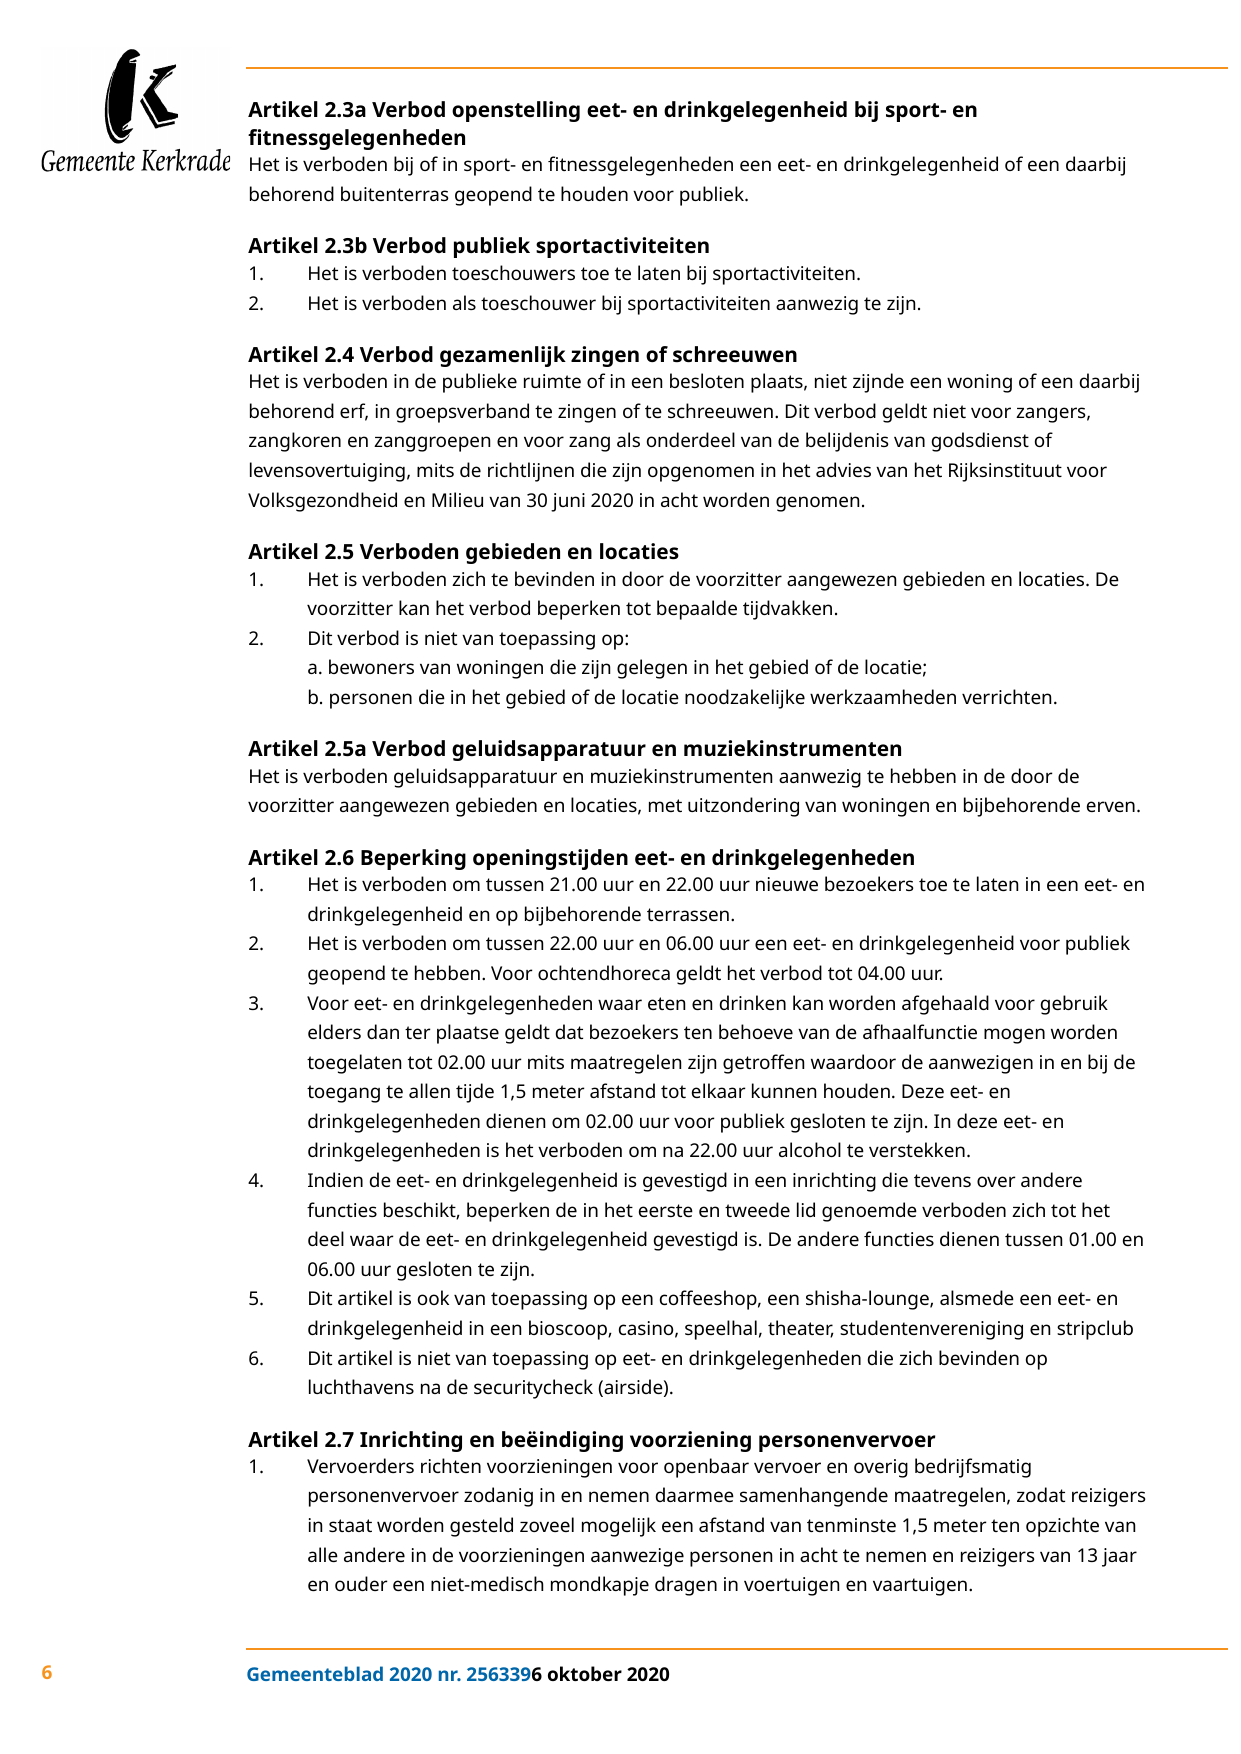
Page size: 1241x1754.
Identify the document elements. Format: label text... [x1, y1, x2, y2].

text Artikel 2.5a Verbod geluidsapparatuur en muziekinstrumenten [248, 734, 1152, 763]
text Artikel 2.3a Verbod openstelling eet- en drinkgelegenheid bij sport- en fitnessgelegenheden [248, 95, 1152, 152]
text Artikel 2.4 Verbod gezamenlijk zingen of schreeuwen [248, 340, 1152, 368]
list b. personen die in het gebied of de locatie noodzakelijke werkzaamheden verrichten. [248, 684, 1152, 710]
text Het is verboden bij of in sport- en fitnessgelegenheden een eet- en drinkgelegenheid of een daarbij behorend buitenterras geopend te houden voor publiek. [248, 152, 1152, 207]
list Het is verboden om tussen 21.00 uur en 22.00 uur nieuwe bezoekers toe te laten in een eet- en drinkgelegenheid en op bijbehorende terrassen. [248, 871, 1152, 927]
list Dit artikel is ook van toepassing op een coffeeshop, een shisha-lounge, alsmede een eet- en drinkgelegenheid in een bioscoop, casino, speelhal, theater, studentenvereniging en stripclub [248, 1286, 1152, 1341]
text Artikel 2.3b Verbod publiek sportactiviteiten [248, 232, 1152, 260]
list a. bewoners van woningen die zijn gelegen in het gebied of de locatie; [248, 654, 1152, 680]
text Artikel 2.6 Beperking openingstijden eet- en drinkgelegenheden [248, 843, 1152, 871]
picture [41, 47, 231, 172]
list Dit verbod is niet van toepassing op: [248, 625, 1152, 651]
list Indien de eet- en drinkgelegenheid is gevestigd in een inrichting die tevens over andere functies beschikt, beperken de in het eerste en tweede lid genoemde verboden zich tot het deel waar de eet- en drinkgelegenheid gevestigd is. De andere functies dienen tussen 01.00 en 06.00 uur gesloten te zijn. [248, 1167, 1152, 1282]
list Het is verboden zich te bevinden in door de voorzitter aangewezen gebieden en locaties. De voorzitter kan het verbod beperken tot bepaalde tijdvakken. [248, 566, 1152, 621]
list Dit artikel is niet van toepassing op eet- en drinkgelegenheden die zich bevinden op luchthavens na de securitycheck (airside). [248, 1345, 1152, 1400]
list Het is verboden als toeschouwer bij sportactiviteiten aanwezig te zijn. [248, 290, 1152, 315]
list Het is verboden om tussen 22.00 uur en 06.00 uur een eet- en drinkgelegenheid voor publiek geopend te hebben. Voor ochtendhoreca geldt het verbod tot 04.00 uur. [248, 931, 1152, 986]
list Het is verboden toeschouwers toe te laten bij sportactiviteiten. [248, 260, 1152, 286]
list Voor eet- en drinkgelegenheden waar eten en drinken kan worden afgehaald voor gebruik elders dan ter plaatse geldt dat bezoekers ten behoeve van de afhaalfunctie mogen worden toegelaten tot 02.00 uur mits maatregelen zijn getroffen waardoor de aanwezigen in en bij de toegang te allen tijde 1,5 meter afstand tot elkaar kunnen houden. Deze eet- en drinkgelegenheden dienen om 02.00 uur voor publiek gesloten te zijn. In deze eet- en drinkgelegenheden is het verboden om na 22.00 uur alcohol te verstekken. [248, 990, 1152, 1163]
list Vervoerders richten voorzieningen voor openbaar vervoer en overig bedrijfsmatig personenvervoer zodanig in en nemen daarmee samenhangende maatregelen, zodat reizigers in staat worden gesteld zoveel mogelijk een afstand van tenminste 1,5 meter ten opzichte van alle andere in de voorzieningen aanwezige personen in acht te nemen en reizigers van 13 jaar en ouder een niet-medisch mondkapje dragen in voertuigen en vaartuigen. [248, 1453, 1152, 1597]
text Het is verboden geluidsapparatuur en muziekinstrumenten aanwezig te hebben in de door de voorzitter aangewezen gebieden en locaties, met uitzondering van woningen en bijbehorende erven. [248, 763, 1152, 818]
text Artikel 2.5 Verboden gebieden en locaties [248, 537, 1152, 566]
text Artikel 2.7 Inrichting en beëindiging voorziening personenvervoer [248, 1425, 1152, 1453]
text Het is verboden in de publieke ruimte of in een besloten plaats, niet zijnde een woning of een daarbij behorend erf, in groepsverband te zingen of te schreeuwen. Dit verbod geldt niet voor zangers, zangkoren en zanggroepen en voor zang als onderdeel van de belijdenis van godsdienst of levensovertuiging, mits de richtlijnen die zijn opgenomen in het advies van het Rijksinstituut voor Volksgezondheid en Milieu van 30 juni 2020 in acht worden genomen. [248, 368, 1152, 513]
